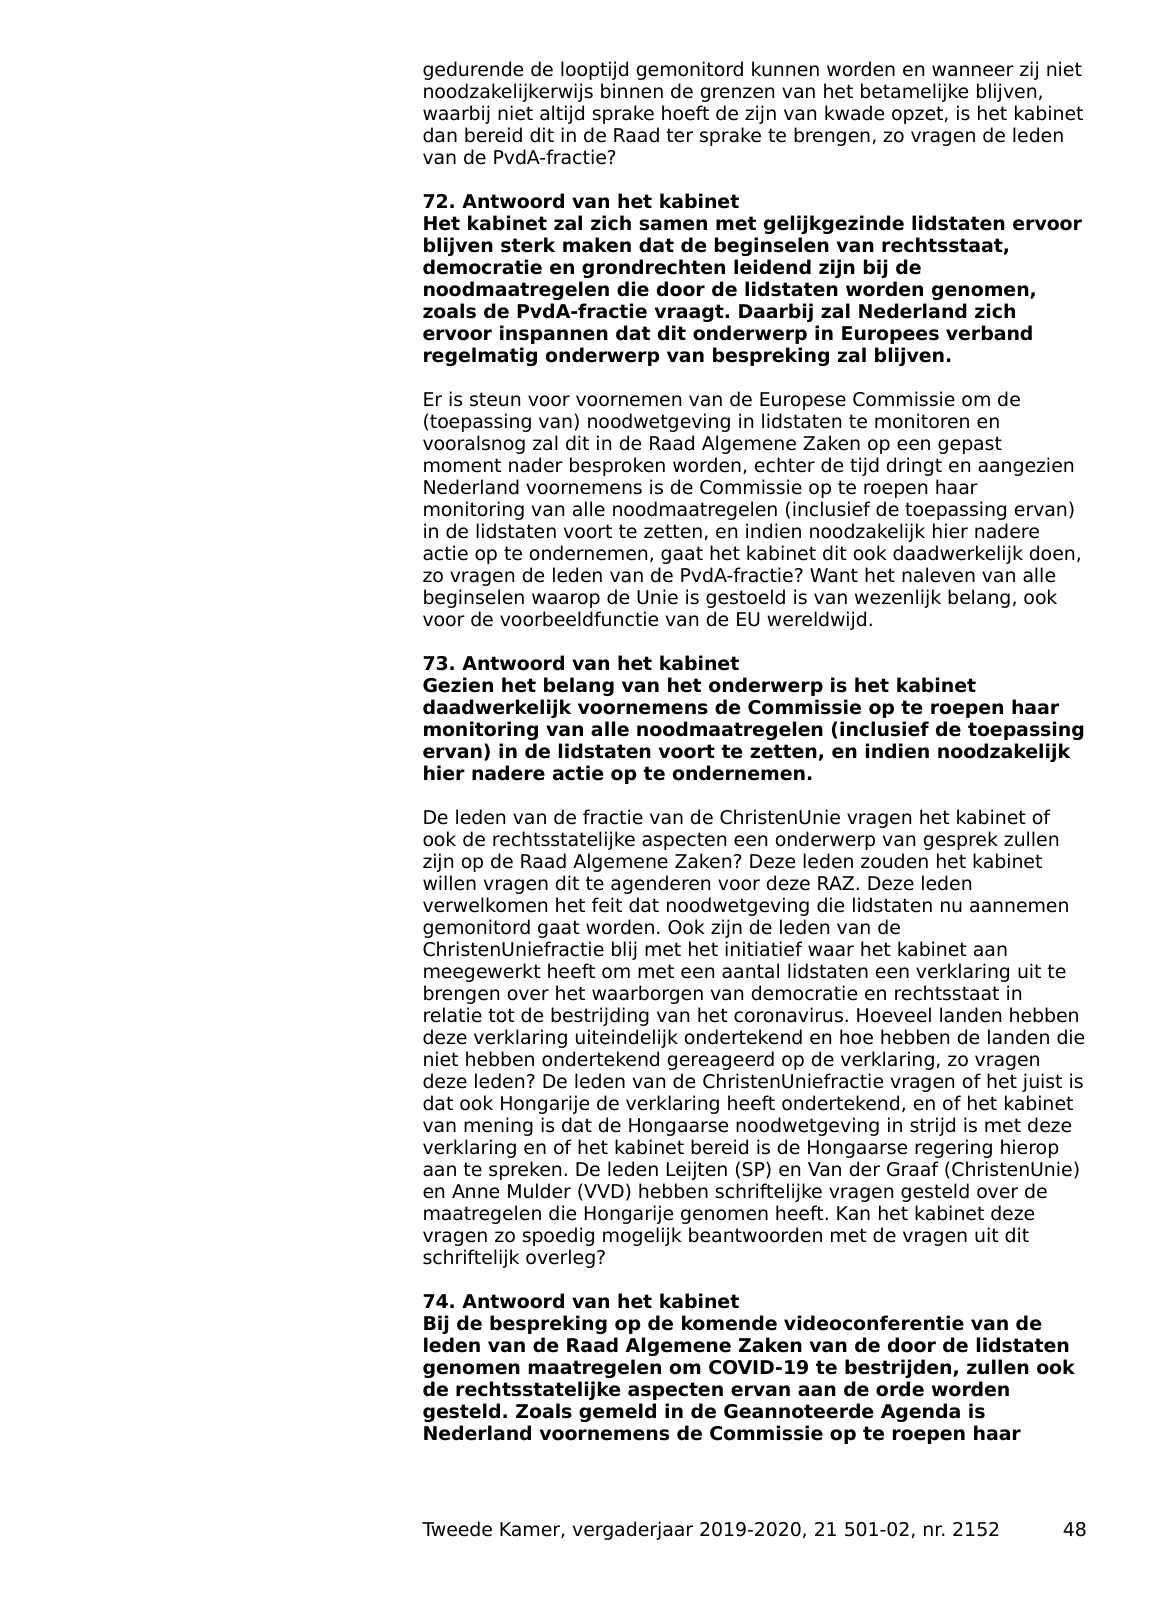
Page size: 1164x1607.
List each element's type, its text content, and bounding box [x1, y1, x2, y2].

text 73. Antwoord van het kabinet [422, 653, 1087, 675]
text gedurende de looptijd gemonitord kunnen worden en wanneer zij niet noodzakelijkerwijs binnen de grenzen van het betamelijke blijven, waarbij niet altijd sprake hoeft de zijn van kwade opzet, is het kabinet dan bereid dit in de Raad ter sprake te brengen, zo vragen de leden van de PvdA-fractie? [422, 59, 1087, 169]
text Er is steun voor voornemen van de Europese Commissie om de (toepassing van) noodwetgeving in lidstaten te monitoren en vooralsnog zal dit in de Raad Algemene Zaken op een gepast moment nader besproken worden, echter de tijd dringt en aangezien Nederland voornemens is de Commissie op te roepen haar monitoring van alle noodmaatregelen (inclusief de toepassing ervan) in de lidstaten voort te zetten, en indien noodzakelijk hier nadere actie op te ondernemen, gaat het kabinet dit ook daadwerkelijk doen, zo vragen de leden van de PvdA-fractie? Want het naleven van alle beginselen waarop de Unie is gestoeld is van wezenlijk belang, ook voor de voorbeeldfunctie van de EU wereldwijd. [422, 389, 1087, 631]
text Gezien het belang van het onderwerp is het kabinet daadwerkelijk voornemens de Commissie op te roepen haar monitoring van alle noodmaatregelen (inclusief de toepassing ervan) in de lidstaten voort te zetten, en indien noodzakelijk hier nadere actie op te ondernemen. [422, 675, 1087, 785]
text Bij de bespreking op de komende videoconferentie van de leden van de Raad Algemene Zaken van de door de lidstaten genomen maatregelen om COVID-19 te bestrijden, zullen ook de rechtsstatelijke aspecten ervan aan de orde worden gesteld. Zoals gemeld in de Geannoteerde Agenda is Nederland voornemens de Commissie op te roepen haar [422, 1313, 1087, 1445]
text 72. Antwoord van het kabinet [422, 191, 1087, 213]
text 74. Antwoord van het kabinet [422, 1291, 1087, 1313]
text Het kabinet zal zich samen met gelijkgezinde lidstaten ervoor blijven sterk maken dat de beginselen van rechtsstaat, democratie en grondrechten leidend zijn bij de noodmaatregelen die door de lidstaten worden genomen, zoals de PvdA-fractie vraagt. Daarbij zal Nederland zich ervoor inspannen dat dit onderwerp in Europees verband regelmatig onderwerp van bespreking zal blijven. [422, 213, 1087, 367]
text De leden van de fractie van de ChristenUnie vragen het kabinet of ook de rechtsstatelijke aspecten een onderwerp van gesprek zullen zijn op de Raad Algemene Zaken? Deze leden zouden het kabinet willen vragen dit te agenderen voor deze RAZ. Deze leden verwelkomen het feit dat noodwetgeving die lidstaten nu aannemen gemonitord gaat worden. Ook zijn de leden van de ChristenUniefractie blij met het initiatief waar het kabinet aan meegewerkt heeft om met een aantal lidstaten een verklaring uit te brengen over het waarborgen van democratie en rechtsstaat in relatie tot de bestrijding van het coronavirus. Hoeveel landen hebben deze verklaring uiteindelijk ondertekend en hoe hebben de landen die niet hebben ondertekend gereageerd op de verklaring, zo vragen deze leden? De leden van de ChristenUniefractie vragen of het juist is dat ook Hongarije de verklaring heeft ondertekend, en of het kabinet van mening is dat de Hongaarse noodwetgeving in strijd is met deze verklaring en of het kabinet bereid is de Hongaarse regering hierop aan te spreken. De leden Leijten (SP) en Van der Graaf (ChristenUnie) en Anne Mulder (VVD) hebben schriftelijke vragen gesteld over de maatregelen die Hongarije genomen heeft. Kan het kabinet deze vragen zo spoedig mogelijk beantwoorden met de vragen uit dit schriftelijk overleg? [422, 807, 1087, 1269]
